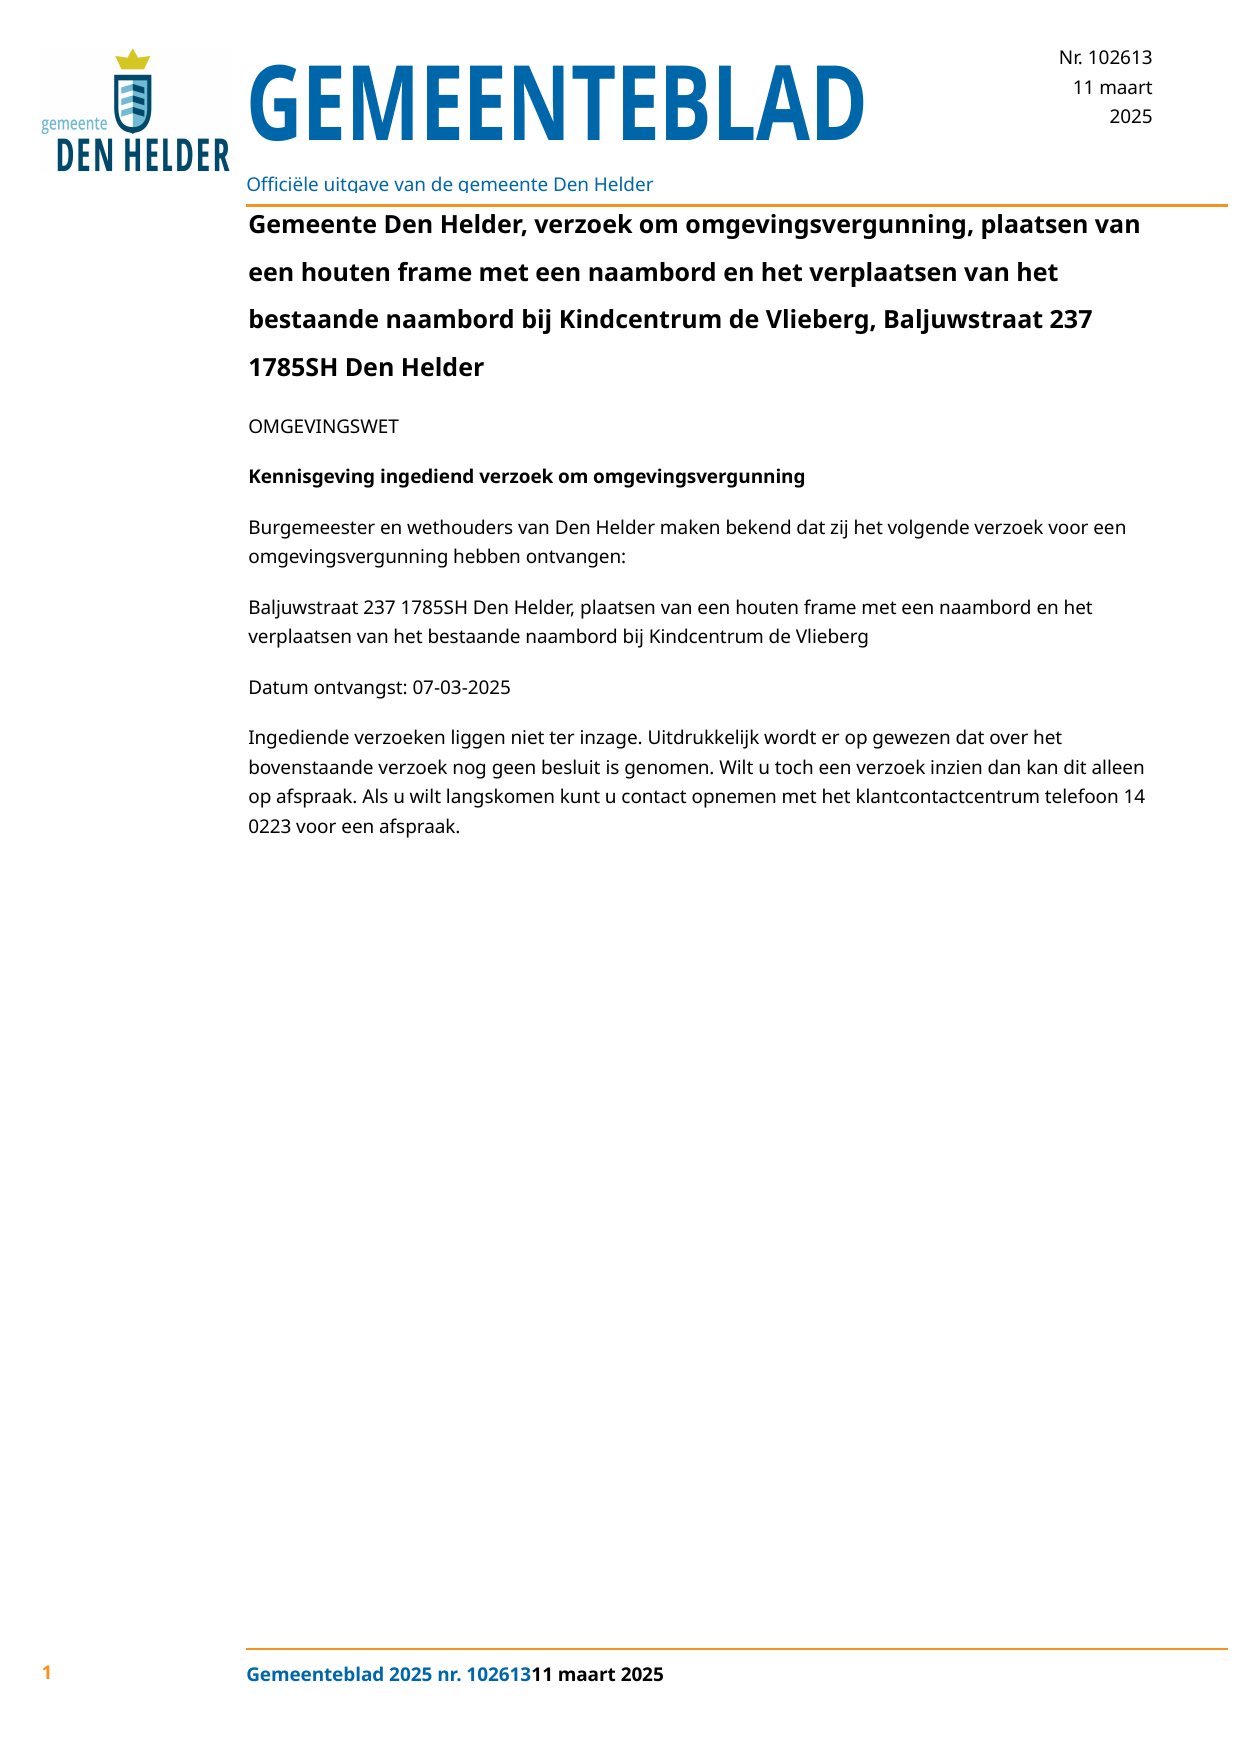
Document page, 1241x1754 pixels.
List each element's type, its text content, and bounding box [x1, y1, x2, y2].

picture [220, 160, 224, 172]
picture [63, 144, 68, 165]
text Kennisgeving ingediend verzoek om omgevingsvergunning [248, 463, 1152, 489]
picture [41, 47, 231, 172]
text Gemeente Den Helder, verzoek om omgevingsvergunning, plaatsen van een houten frame met een naambord en het verplaatsen van het bestaande naambord bij Kindcentrum de Vlieberg, Baljuwstraat 237 1785SH Den Helder [248, 207, 1152, 384]
picture [130, 157, 135, 172]
picture [100, 154, 106, 172]
picture [182, 144, 187, 165]
text Burgemeester en wethouders van Den Helder maken bekend dat zij het volgende verzoek voor een omgevingsvergunning hebben ontvangen: [248, 514, 1152, 569]
text Ingediende verzoeken liggen niet ter inzage. Uitdrukkelijk wordt er op gewezen dat over het bovenstaande verzoek nog geen besluit is genomen. Wilt u toch een verzoek inzien dan kan dit alleen op afspraak. Als u wilt langskomen kunt u contact opnemen met het klantcontactcentrum telefoon 14 0223 voor een afspraak. [248, 724, 1152, 839]
text Baljuwstraat 237 1785SH Den Helder, plaatsen van een houten frame met een naambord en het verplaatsen van het bestaande naambord bij Kindcentrum de Vlieberg [248, 594, 1152, 649]
text OMGEVINGSWET [248, 413, 1152, 439]
text Datum ontvangst: 07-03-2025 [248, 674, 1152, 700]
